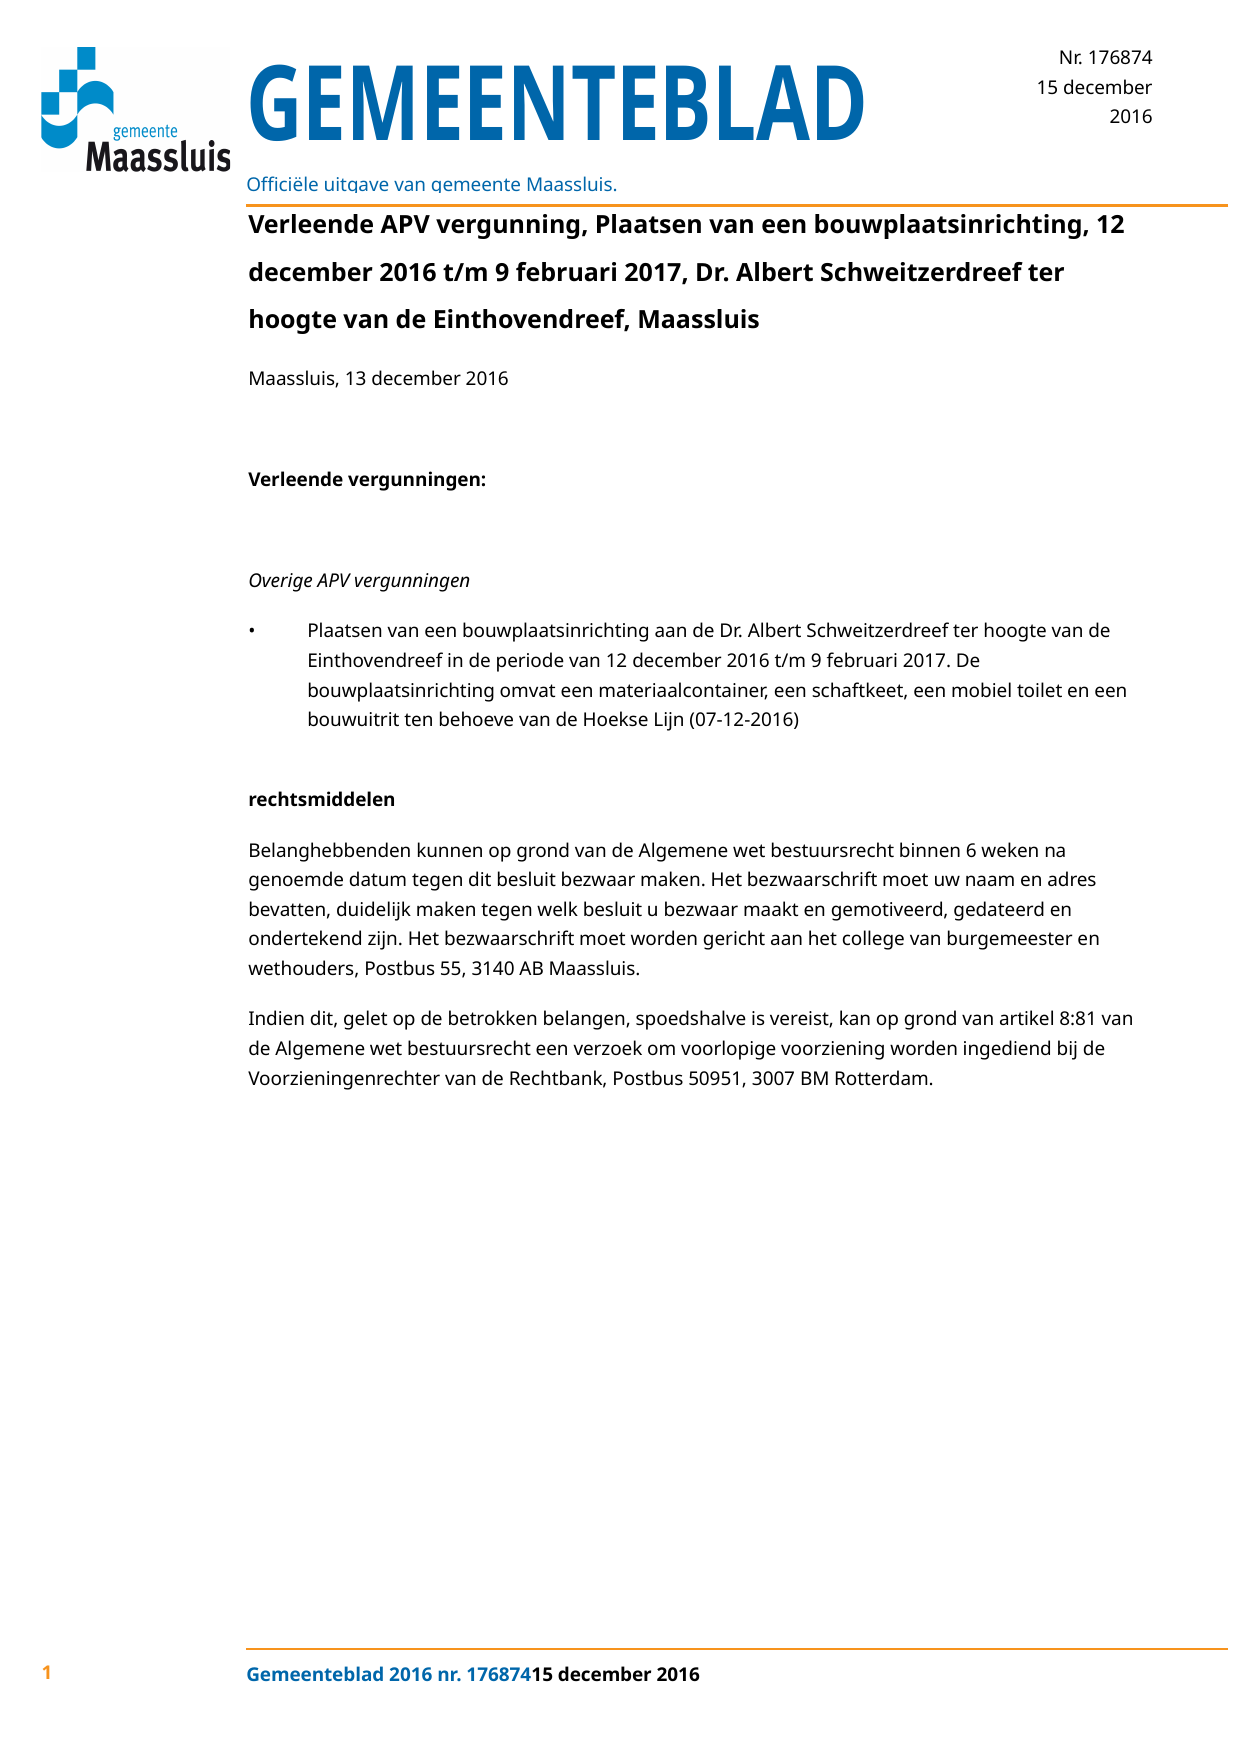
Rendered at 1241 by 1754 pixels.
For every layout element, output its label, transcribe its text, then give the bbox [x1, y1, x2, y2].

picture [41, 47, 231, 172]
text Belanghebbenden kunnen op grond van de Algemene wet bestuursrecht binnen 6 weken na genoemde datum tegen dit besluit bezwaar maken. Het bezwaarschrift moet uw naam en adres bevatten, duidelijk maken tegen welk besluit u bezwaar maakt en gemotiveerd, gedateerd en ondertekend zijn. Het bezwaarschrift moet worden gericht aan het college van burgemeester en wethouders, Postbus 55, 3140 AB Maassluis. [248, 837, 1152, 981]
text Indien dit, gelet op de betrokken belangen, spoedshalve is vereist, kan op grond van artikel 8:81 van de Algemene wet bestuursrecht een verzoek om voorlopige voorziening worden ingediend bij de Voorzieningenrechter van de Rechtbank, Postbus 50951, 3007 BM Rotterdam. [248, 1006, 1152, 1090]
text Verleende APV vergunning, Plaatsen van een bouwplaatsinrichting, 12 december 2016 t/m 9 februari 2017, Dr. Albert Schweitzerdreef ter hoogte van de Einthovendreef, Maassluis [248, 207, 1152, 336]
text Verleende vergunningen: [248, 466, 1152, 492]
text rechtsmiddelen [248, 786, 1152, 812]
list Plaatsen van een bouwplaatsinrichting aan de Dr. Albert Schweitzerdreef ter hoogte van de Einthovendreef in de periode van 12 december 2016 t/m 9 februari 2017. De bouwplaatsinrichting omvat een materiaalcontainer, een schaftkeet, een mobiel toilet en een bouwuitrit ten behoeve van de Hoekse Lijn (07-12-2016) [248, 618, 1152, 732]
text Overige APV vergunningen [248, 567, 1152, 593]
text Maassluis, 13 december 2016 [248, 366, 1152, 391]
picture [41, 47, 77, 92]
